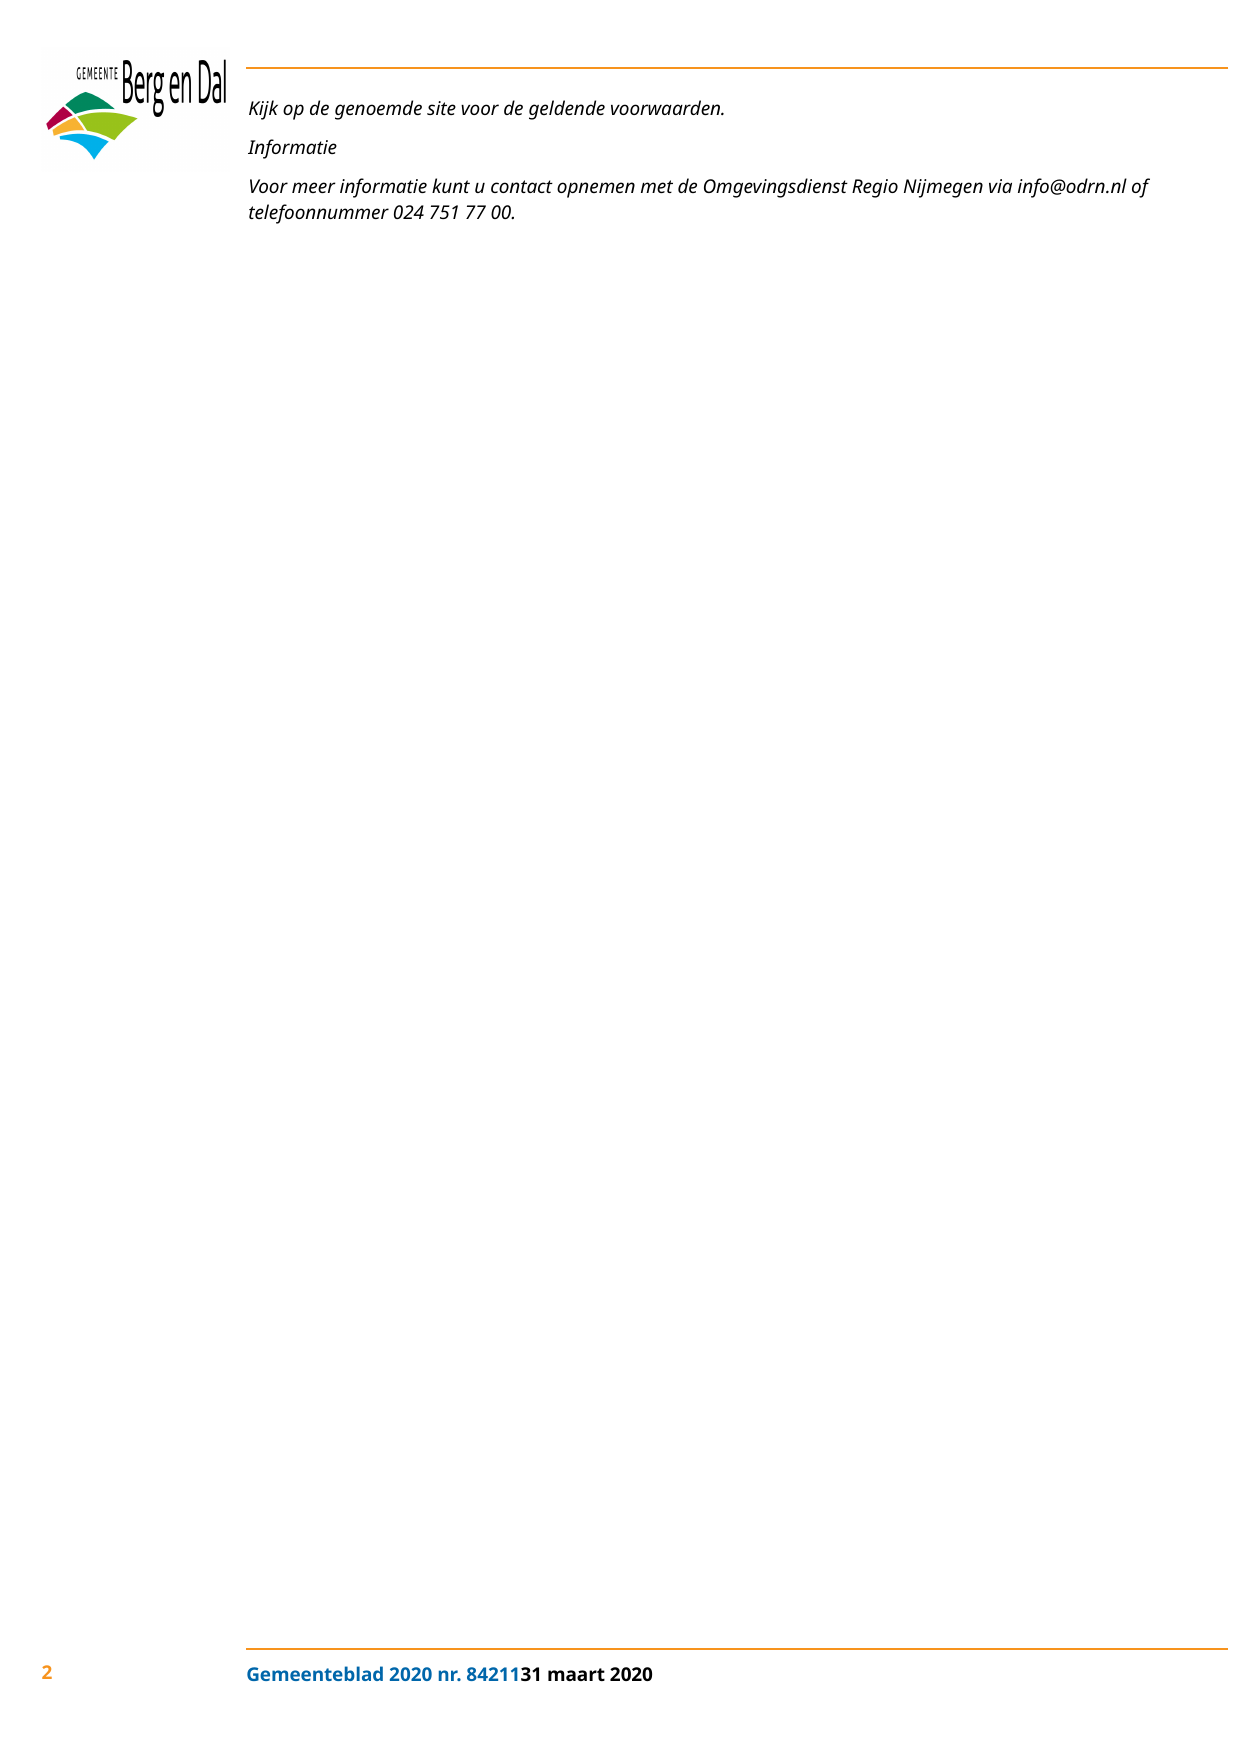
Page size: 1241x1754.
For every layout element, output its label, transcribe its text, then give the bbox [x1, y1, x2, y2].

text Voor meer informatie kunt u contact opnemen met de Omgevingsdienst Regio Nijmegen via info@odrn.nl of telefoonnummer 024 751 77 00. [248, 173, 1152, 225]
picture [41, 47, 231, 172]
text Informatie [248, 134, 1152, 160]
text Kijk op de genoemde site voor de geldende voorwaarden. [248, 95, 1152, 121]
